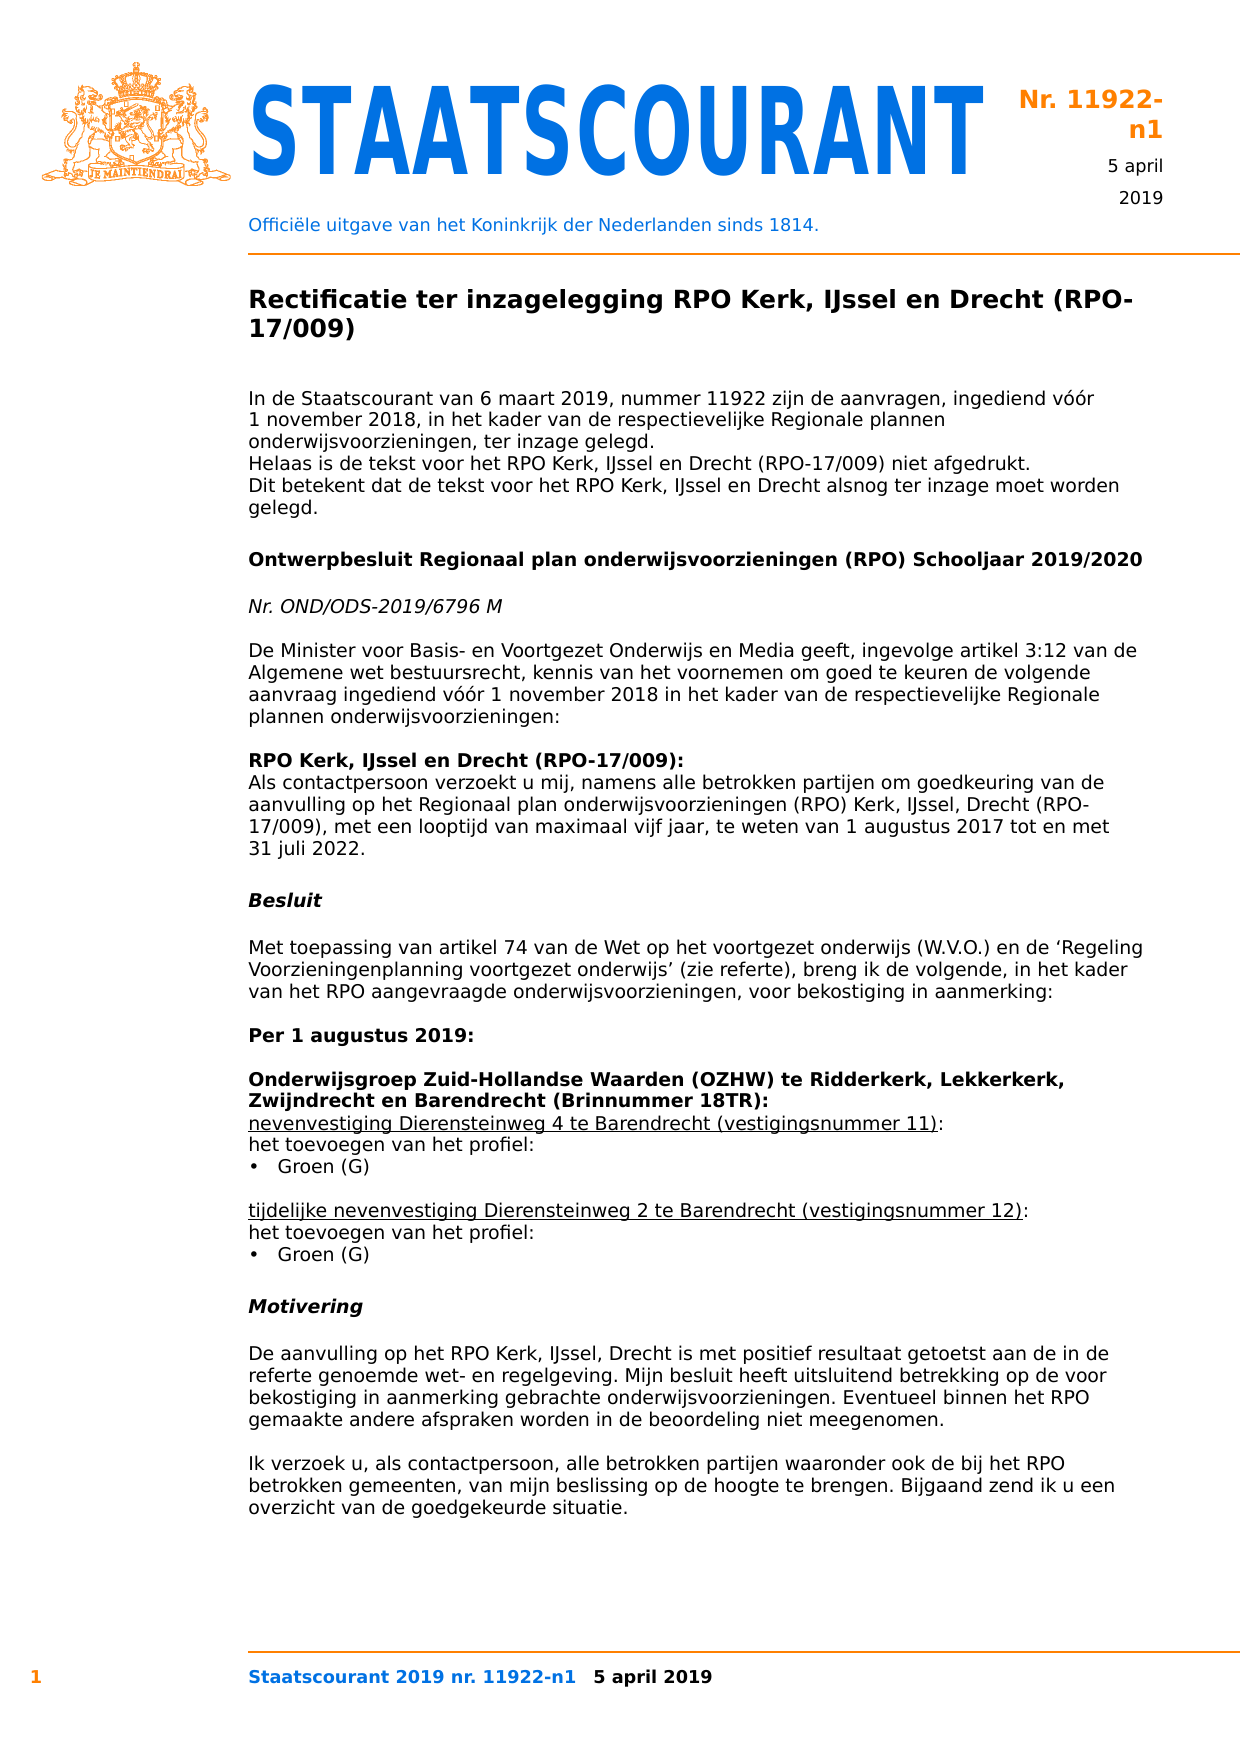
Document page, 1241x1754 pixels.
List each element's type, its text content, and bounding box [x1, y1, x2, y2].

subtitle Rectificatie ter inzagelegging RPO Kerk, IJssel en Drecht (RPO-17/009) [248, 285, 1163, 344]
table_header [25, 62, 248, 253]
picture [41, 62, 231, 186]
text Als contactpersoon verzoekt u mij, namens alle betrokken partijen om goedkeuring van de aanvulling op het Regionaal plan onderwijsvoorzieningen (RPO) Kerk, IJssel, Drecht (RPO-17/009), met een looptijd van maximaal vijf jaar, te weten van 1 augustus 2017 tot en met 31 juli 2022. [248, 772, 1163, 860]
text het toevoegen van het profiel: [248, 1134, 1163, 1156]
text nevenvestiging Dierensteinweg 4 te Barendrecht (vestigingsnummer 11): [248, 1112, 1163, 1134]
table_cell 5 april [998, 150, 1240, 182]
text Ik verzoek u, als contactpersoon, alle betrokken partijen waaronder ook de bij het RPO betrokken gemeenten, van mijn beslissing op de hoogte te brengen. Bijgaand zend ik u een overzicht van de goedgekeurde situatie. [248, 1453, 1163, 1519]
text tijdelijke nevenvestiging Dierensteinweg 2 te Barendrecht (vestigingsnummer 12): [248, 1200, 1163, 1222]
subtitle Motivering [248, 1296, 1163, 1318]
table_cell Officiële uitgave van het Koninkrijk der Nederlanden sinds 1814. [248, 215, 1240, 253]
text De aanvulling op het RPO Kerk, IJssel, Drecht is met positief resultaat getoetst aan de in de referte genoemde wet- en regelgeving. Mijn besluit heeft uitsluitend betrekking op de voor bekostiging in aanmerking gebrachte onderwijsvoorzieningen. Eventueel binnen het RPO gemaakte andere afspraken worden in de beoordeling niet meegenomen. [248, 1343, 1163, 1431]
table_header STAATSCOURANT [248, 62, 998, 215]
text Helaas is de tekst voor het RPO Kerk, IJssel en Drecht (RPO-17/009) niet afgedrukt. [248, 453, 1163, 475]
text het toevoegen van het profiel: [248, 1222, 1163, 1244]
subtitle Besluit [248, 890, 1163, 912]
text In de Staatscourant van 6 maart 2019, nummer 11922 zijn de aanvragen, ingediend vóór 1 november 2018, in het kader van de respectievelijke Regionale plannen onderwijsvoorzieningen, ter inzage gelegd. [248, 387, 1163, 453]
text Nr. OND/ODS-2019/6796 M [248, 596, 1163, 618]
text • Groen (G) [248, 1244, 1163, 1266]
text • Groen (G) [248, 1156, 1163, 1178]
text Dit betekent dat de tekst voor het RPO Kerk, IJssel en Drecht alsnog ter inzage moet worden gelegd. [248, 475, 1163, 519]
text Per 1 augustus 2019: [248, 1024, 1163, 1047]
text Onderwijsgroep Zuid-Hollandse Waarden (OZHW) te Ridderkerk, Lekkerkerk, Zwijndrecht en Barendrecht (Brinnummer 18TR): [248, 1068, 1163, 1112]
text Met toepassing van artikel 74 van de Wet op het voortgezet onderwijs (W.V.O.) en de ‘Regeling Voorzieningenplanning voortgezet onderwijs’ (zie referte), breng ik de volgende, in het kader van het RPO aangevraagde onderwijsvoorzieningen, voor bekostiging in aanmerking: [248, 937, 1163, 1003]
text RPO Kerk, IJssel en Drecht (RPO-17/009): [248, 750, 1163, 772]
table_cell 2019 [998, 183, 1240, 215]
subtitle Ontwerpbesluit Regionaal plan onderwijsvoorzieningen (RPO) Schooljaar 2019/2020 [248, 549, 1163, 571]
table_header Nr. 11922-n1 [998, 62, 1240, 150]
text De Minister voor Basis- en Voortgezet Onderwijs en Media geeft, ingevolge artikel 3:12 van de Algemene wet bestuursrecht, kennis van het voornemen om goed te keuren de volgende aanvraag ingediend vóór 1 november 2018 in het kader van de respectievelijke Regionale plannen onderwijsvoorzieningen: [248, 640, 1163, 728]
